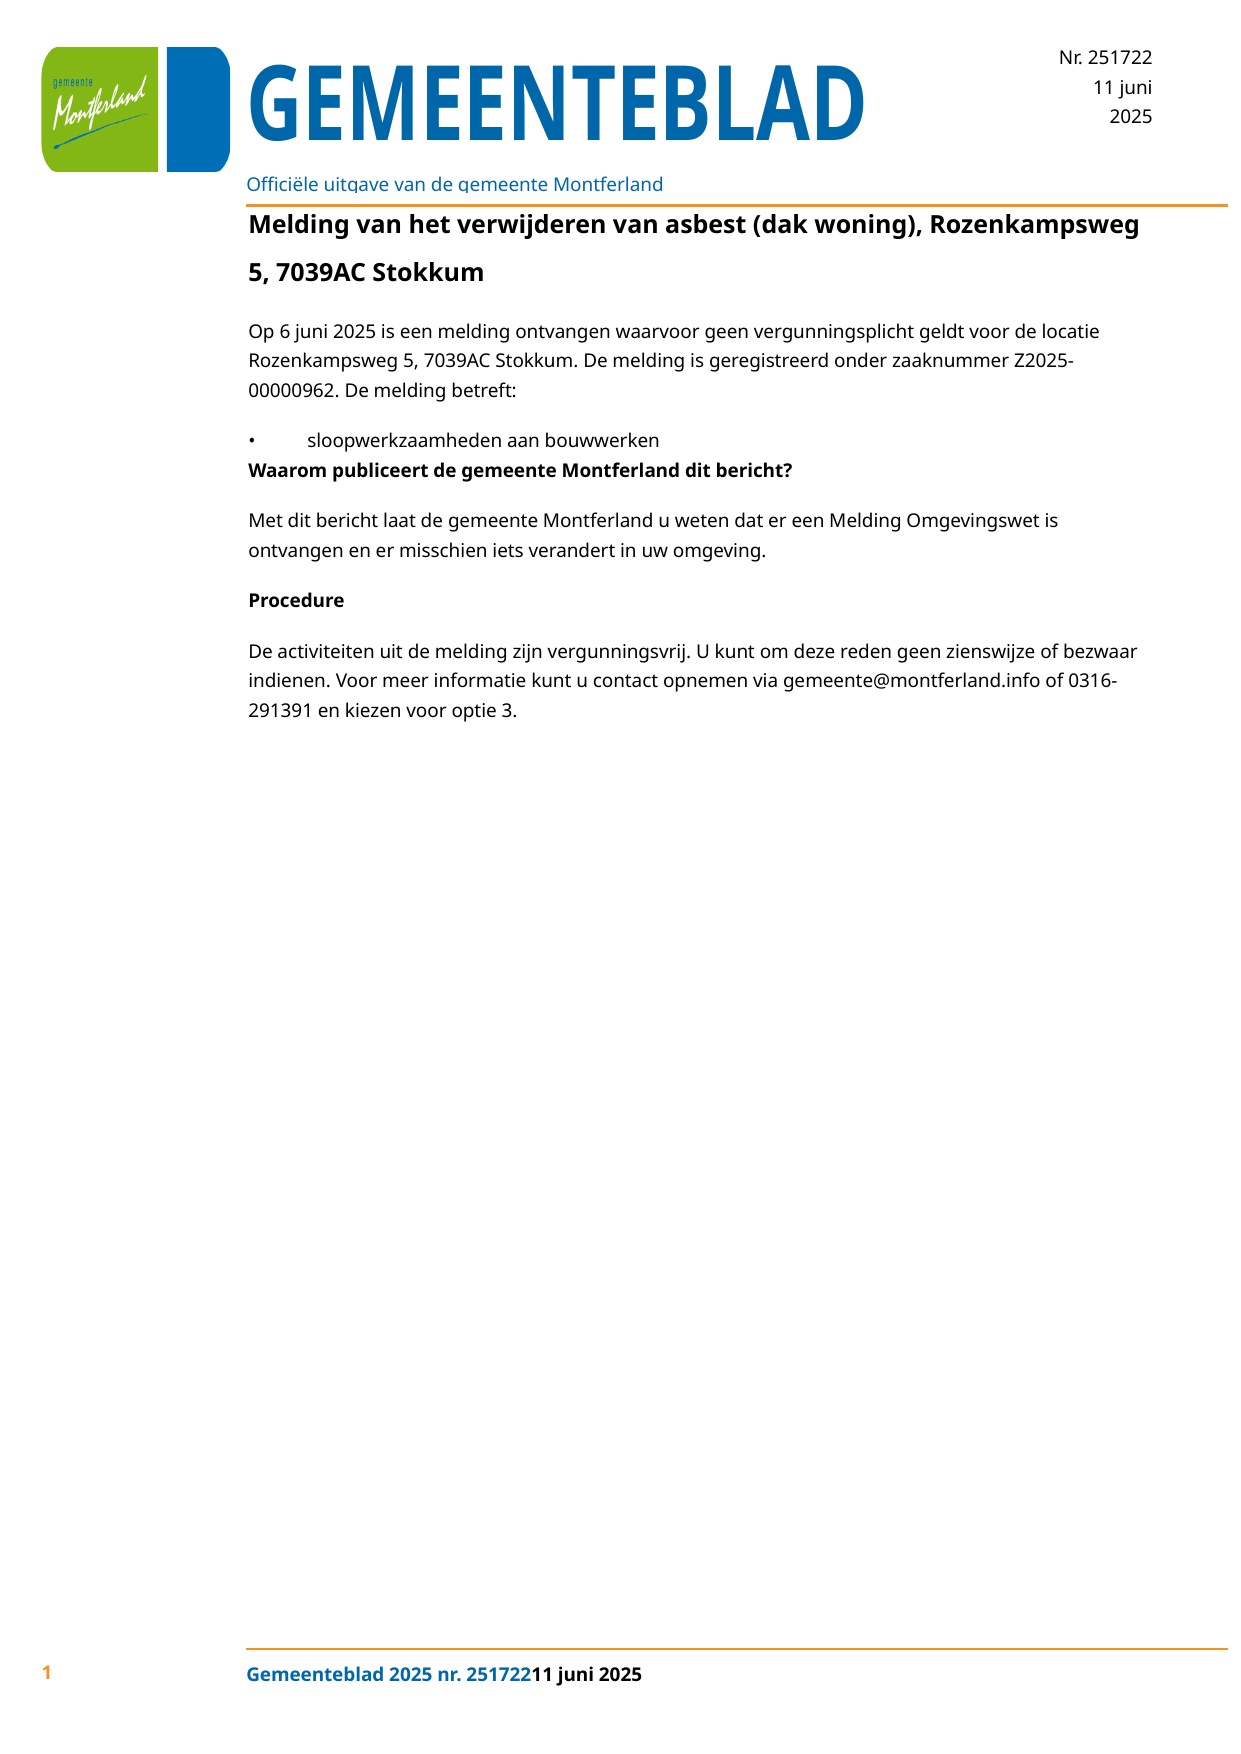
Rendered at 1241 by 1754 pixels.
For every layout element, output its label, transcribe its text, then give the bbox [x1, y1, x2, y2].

text Procedure [248, 587, 1152, 613]
text Melding van het verwijderen van asbest (dak woning), Rozenkampsweg 5, 7039AC Stokkum [248, 207, 1152, 288]
text Met dit bericht laat de gemeente Montferland u weten dat er een Melding Omgevingswet is ontvangen en er misschien iets verandert in uw omgeving. [248, 507, 1152, 563]
picture [41, 47, 231, 172]
list sloopwerkzaamheden aan bouwwerken [248, 427, 1152, 453]
text Waarom publiceert de gemeente Montferland dit bericht? [248, 457, 1152, 483]
text Op 6 juni 2025 is een melding ontvangen waarvoor geen vergunningsplicht geldt voor de locatie Rozenkampsweg 5, 7039AC Stokkum. De melding is geregistreerd onder zaaknummer Z2025-00000962. De melding betreft: [248, 318, 1152, 403]
text De activiteiten uit de melding zijn vergunningsvrij. U kunt om deze reden geen zienswijze of bezwaar indienen. Voor meer informatie kunt u contact opnemen via gemeente@montferland.info of 0316-291391 en kiezen voor optie 3. [248, 638, 1152, 723]
